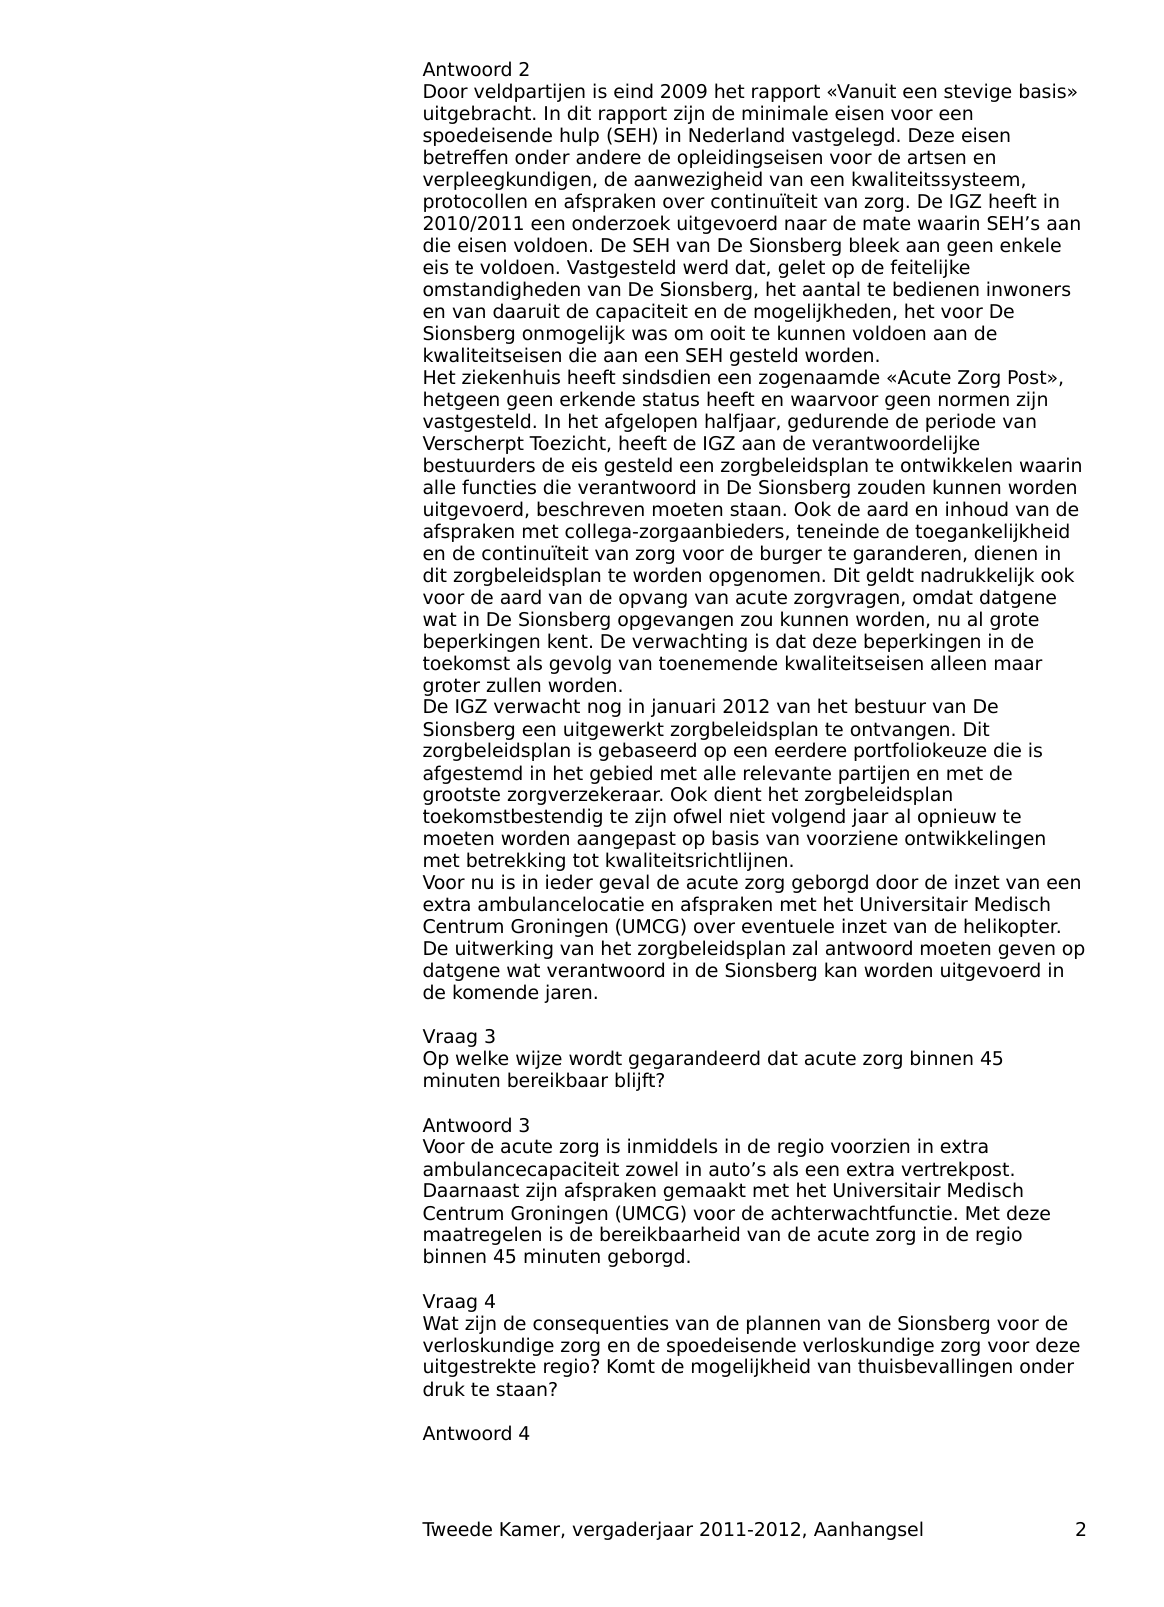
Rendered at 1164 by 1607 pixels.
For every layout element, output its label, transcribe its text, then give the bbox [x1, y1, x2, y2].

text Op welke wijze wordt gegarandeerd dat acute zorg binnen 45 minuten bereikbaar blijft? [422, 1048, 1087, 1092]
text Antwoord 3 [422, 1114, 1087, 1136]
text Antwoord 4 [422, 1423, 1087, 1444]
text Het ziekenhuis heeft sindsdien een zogenaamde «Acute Zorg Post», hetgeen geen erkende status heeft en waarvoor geen normen zijn vastgesteld. In het afgelopen halfjaar, gedurende de periode van Verscherpt Toezicht, heeft de IGZ aan de verantwoordelijke bestuurders de eis gesteld een zorgbeleidsplan te ontwikkelen waarin alle functies die verantwoord in De Sionsberg zouden kunnen worden uitgevoerd, beschreven moeten staan. Ook de aard en inhoud van de afspraken met collega-zorgaanbieders, teneinde de toegankelijkheid en de continuïteit van zorg voor de burger te garanderen, dienen in dit zorgbeleidsplan te worden opgenomen. Dit geldt nadrukkelijk ook voor de aard van de opvang van acute zorgvragen, omdat datgene wat in De Sionsberg opgevangen zou kunnen worden, nu al grote beperkingen kent. De verwachting is dat deze beperkingen in de toekomst als gevolg van toenemende kwaliteitseisen alleen maar groter zullen worden. [422, 367, 1087, 696]
text Door veldpartijen is eind 2009 het rapport «Vanuit een stevige basis» uitgebracht. In dit rapport zijn de minimale eisen voor een spoedeisende hulp (SEH) in Nederland vastgelegd. Deze eisen betreffen onder andere de opleidingseisen voor de artsen en verpleegkundigen, de aanwezigheid van een kwaliteitssysteem, protocollen en afspraken over continuïteit van zorg. De IGZ heeft in 2010/2011 een onderzoek uitgevoerd naar de mate waarin SEH’s aan die eisen voldoen. De SEH van De Sionsberg bleek aan geen enkele eis te voldoen. Vastgesteld werd dat, gelet op de feitelijke omstandigheden van De Sionsberg, het aantal te bedienen inwoners en van daaruit de capaciteit en de mogelijkheden, het voor De Sionsberg onmogelijk was om ooit te kunnen voldoen aan de kwaliteitseisen die aan een SEH gesteld worden. [422, 81, 1087, 367]
text Vraag 4 [422, 1291, 1087, 1312]
text Wat zijn de consequenties van de plannen van de Sionsberg voor de verloskundige zorg en de spoedeisende verloskundige zorg voor deze uitgestrekte regio? Komt de mogelijkheid van thuisbevallingen onder druk te staan? [422, 1312, 1087, 1400]
text De IGZ verwacht nog in januari 2012 van het bestuur van De Sionsberg een uitgewerkt zorgbeleidsplan te ontvangen. Dit zorgbeleidsplan is gebaseerd op een eerdere portfoliokeuze die is afgestemd in het gebied met alle relevante partijen en met de grootste zorgverzekeraar. Ook dient het zorgbeleidsplan toekomstbestendig te zijn ofwel niet volgend jaar al opnieuw te moeten worden aangepast op basis van voorziene ontwikkelingen met betrekking tot kwaliteitsrichtlijnen. [422, 696, 1087, 872]
text Antwoord 2 [422, 59, 1087, 81]
text Voor nu is in ieder geval de acute zorg geborgd door de inzet van een extra ambulancelocatie en afspraken met het Universitair Medisch Centrum Groningen (UMCG) over eventuele inzet van de helikopter. De uitwerking van het zorgbeleidsplan zal antwoord moeten geven op datgene wat verantwoord in de Sionsberg kan worden uitgevoerd in de komende jaren. [422, 872, 1087, 1004]
text Voor de acute zorg is inmiddels in de regio voorzien in extra ambulancecapaciteit zowel in auto’s als een extra vertrekpost. Daarnaast zijn afspraken gemaakt met het Universitair Medisch Centrum Groningen (UMCG) voor de achterwachtfunctie. Met deze maatregelen is de bereikbaarheid van de acute zorg in de regio binnen 45 minuten geborgd. [422, 1136, 1087, 1268]
text Vraag 3 [422, 1026, 1087, 1048]
